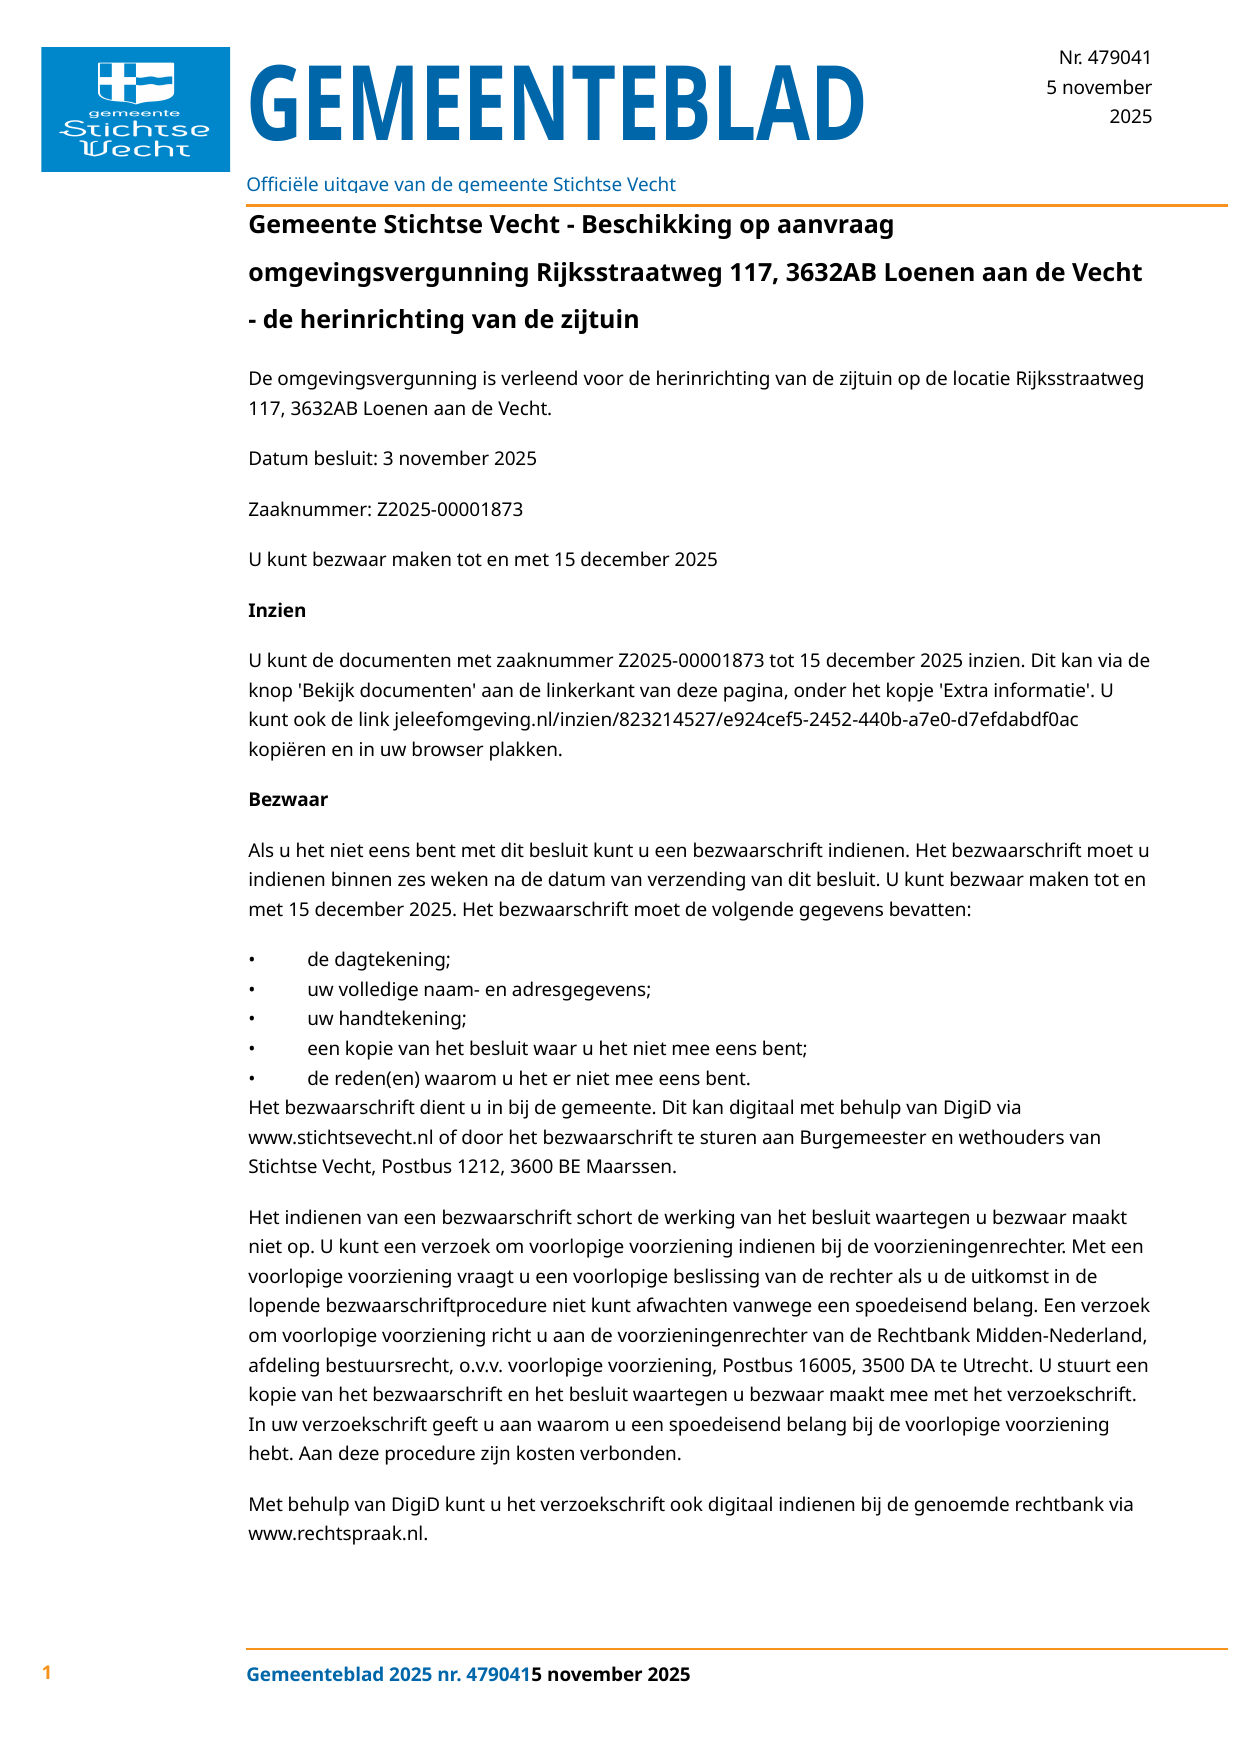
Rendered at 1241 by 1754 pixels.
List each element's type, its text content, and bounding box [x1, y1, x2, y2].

text U kunt bezwaar maken tot en met 15 december 2025 [248, 546, 1152, 572]
picture [99, 63, 135, 101]
text Bezwaar [248, 786, 1152, 812]
text Gemeente Stichtse Vecht - Beschikking op aanvraag omgevingsvergunning Rijksstraatweg 117, 3632AB Loenen aan de Vecht - de herinrichting van de zijtuin [248, 207, 1152, 336]
text Met behulp van DigiD kunt u het verzoekschrift ook digitaal indienen bij de genoemde rechtbank via www.rechtspraak.nl. [248, 1491, 1152, 1546]
text Inzien [248, 597, 1152, 622]
text Zaaknummer: Z2025-00001873 [248, 496, 1152, 522]
text Datum besluit: 3 november 2025 [248, 446, 1152, 471]
list de reden(en) waarom u het er niet mee eens bent. [248, 1065, 1152, 1090]
text Het indienen van een bezwaarschrift schort de werking van het besluit waartegen u bezwaar maakt niet op. U kunt een verzoek om voorlopige voorziening indienen bij de voorzieningenrechter. Met een voorlopige voorziening vraagt u een voorlopige beslissing van de rechter als u de uitkomst in de lopende bezwaarschriftprocedure niet kunt afwachten vanwege een spoedeisend belang. Een verzoek om voorlopige voorziening richt u aan de voorzieningenrechter van de Rechtbank Midden-Nederland, afdeling bestuursrecht, o.v.v. voorlopige voorziening, Postbus 16005, 3500 DA te Utrecht. U stuurt een kopie van het bezwaarschrift en het besluit waartegen u bezwaar maakt mee met het verzoekschrift. In uw verzoekschrift geeft u aan waarom u een spoedeisend belang bij de voorlopige voorziening hebt. Aan deze procedure zijn kosten verbonden. [248, 1204, 1152, 1466]
picture [137, 63, 174, 103]
list een kopie van het besluit waar u het niet mee eens bent; [248, 1035, 1152, 1061]
text Als u het niet eens bent met dit besluit kunt u een bezwaarschrift indienen. Het bezwaarschrift moet u indienen binnen zes weken na de datum van verzending van dit besluit. U kunt bezwaar maken tot en met 15 december 2025. Het bezwaarschrift moet de volgende gegevens bevatten: [248, 837, 1152, 922]
list uw handtekening; [248, 1006, 1152, 1031]
text De omgevingsvergunning is verleend voor de herinrichting van de zijtuin op de locatie Rijksstraatweg 117, 3632AB Loenen aan de Vecht. [248, 366, 1152, 421]
list uw volledige naam- en adresgegevens; [248, 976, 1152, 1002]
text Het bezwaarschrift dient u in bij de gemeente. Dit kan digitaal met behulp van DigiD via www.stichtsevecht.nl of door het bezwaarschrift te sturen aan Burgemeester en wethouders van Stichtse Vecht, Postbus 1212, 3600 BE Maarssen. [248, 1094, 1152, 1179]
list de dagtekening; [248, 946, 1152, 972]
text U kunt de documenten met zaaknummer Z2025-00001873 tot 15 december 2025 inzien. Dit kan via de knop 'Bekijk documenten' aan de linkerkant van deze pagina, onder het kopje 'Extra informatie'. U kunt ook de link jeleefomgeving.nl/inzien/823214527/e924cef5-2452-440b-a7e0-d7efdabdf0ac kopiëren en in uw browser plakken. [248, 647, 1152, 762]
